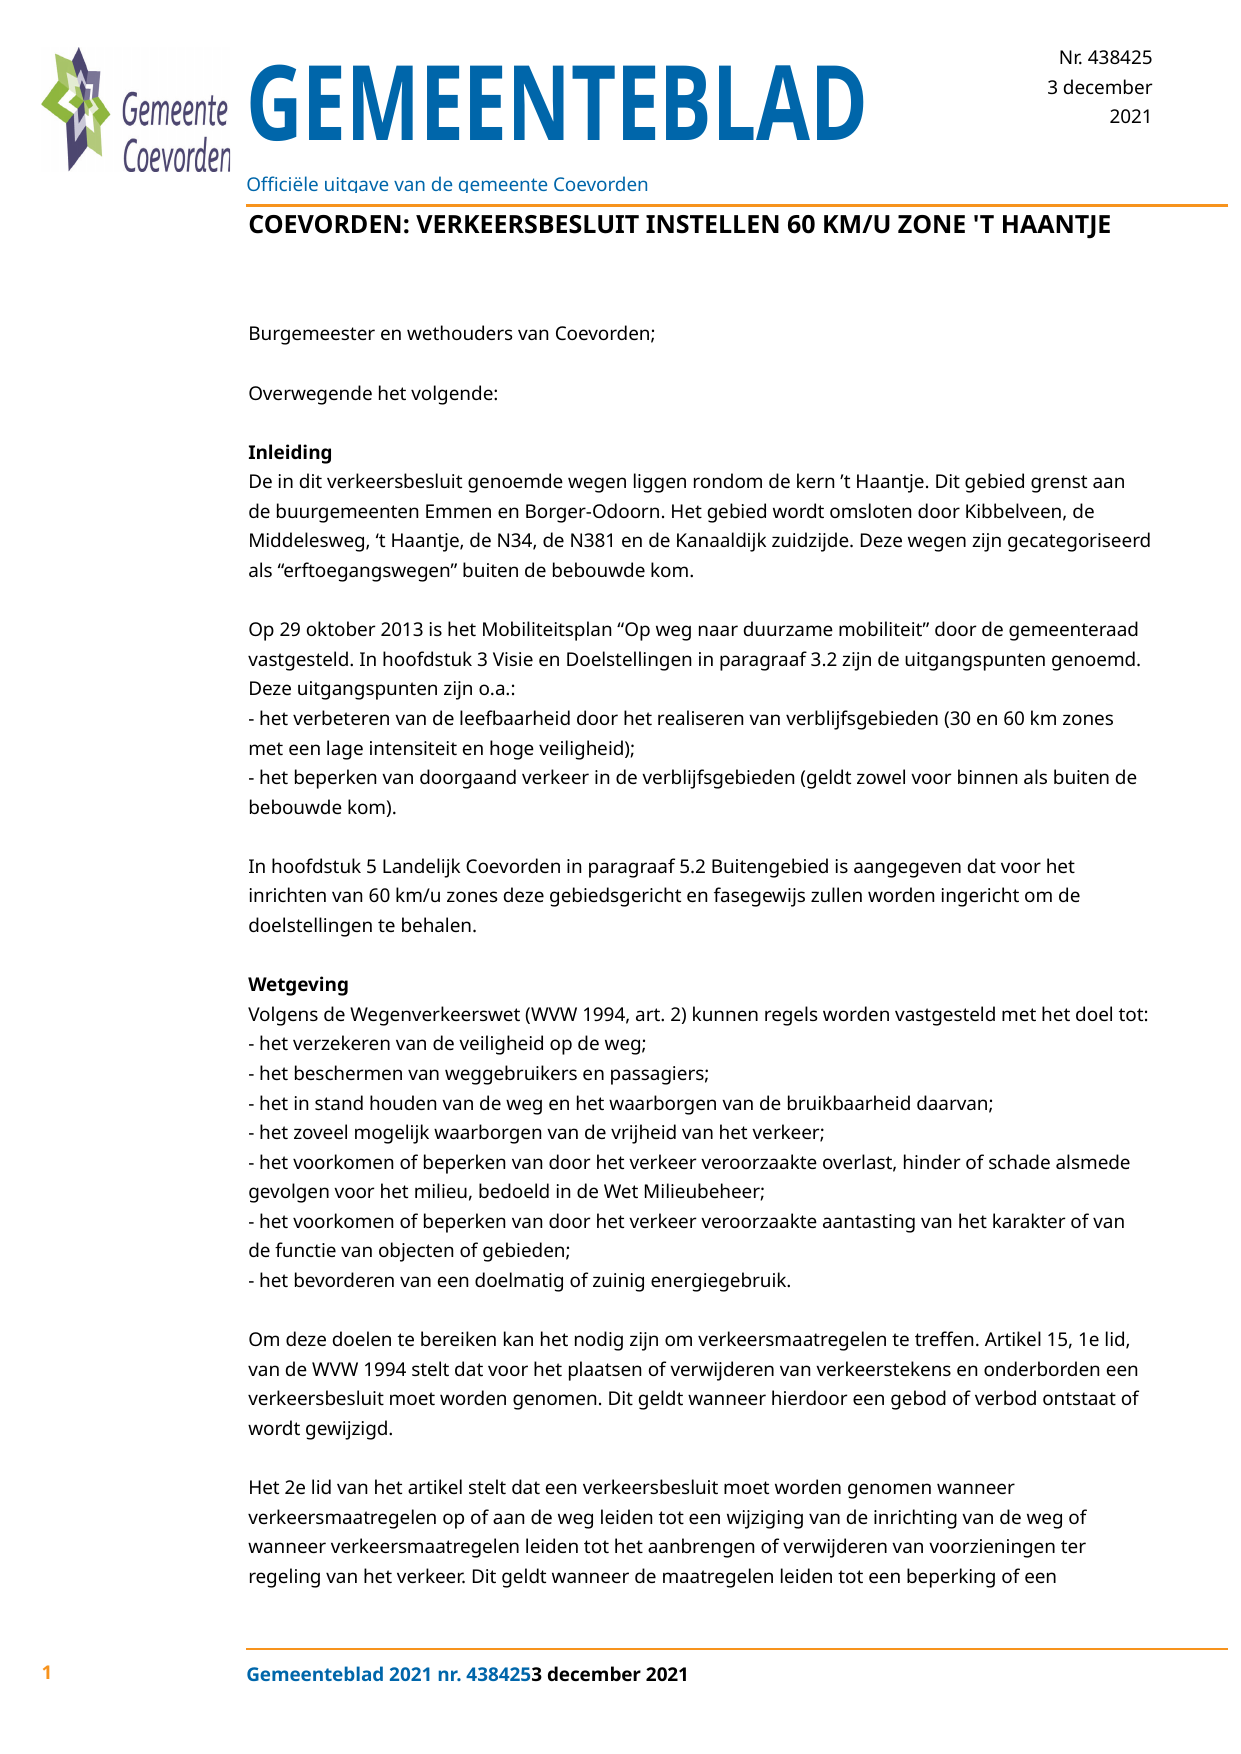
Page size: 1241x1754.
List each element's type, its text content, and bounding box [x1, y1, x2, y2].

text Wetgeving [248, 971, 1152, 997]
text - het voorkomen of beperken van door het verkeer veroorzaakte overlast, hinder of schade alsmede gevolgen voor het milieu, bedoeld in de Wet Milieubeheer; [248, 1149, 1152, 1204]
text - het bevorderen van een doelmatig of zuinig energiegebruik. [248, 1267, 1152, 1293]
text Burgemeester en wethouders van Coevorden; [248, 321, 1152, 346]
text Overwegende het volgende: [248, 380, 1152, 406]
text - het zoveel mogelijk waarborgen van de vrijheid van het verkeer; [248, 1119, 1152, 1145]
text - het verbeteren van de leefbaarheid door het realiseren van verblijfsgebieden (30 en 60 km zones met een lage intensiteit en hoge veiligheid); [248, 705, 1152, 761]
text Het 2e lid van het artikel stelt dat een verkeersbesluit moet worden genomen wanneer verkeersmaatregelen op of aan de weg leiden tot een wijziging van de inrichting van de weg of wanneer verkeersmaatregelen leiden tot het aanbrengen of verwijderen van voorzieningen ter regeling van het verkeer. Dit geldt wanneer de maatregelen leiden tot een beperking of een [248, 1474, 1152, 1589]
text Volgens de Wegenverkeerswet (WVW 1994, art. 2) kunnen regels worden vastgesteld met het doel tot: [248, 1001, 1152, 1027]
text - het beperken van doorgaand verkeer in de verblijfsgebieden (geldt zowel voor binnen als buiten de bebouwde kom). [248, 764, 1152, 820]
text Om deze doelen te bereiken kan het nodig zijn om verkeersmaatregelen te treffen. Artikel 15, 1e lid, van de WVW 1994 stelt dat voor het plaatsen of verwijderen van verkeerstekens en onderborden een verkeersbesluit moet worden genomen. Dit geldt wanneer hierdoor een gebod of verbod ontstaat of wordt gewijzigd. [248, 1326, 1152, 1441]
text In hoofdstuk 5 Landelijk Coevorden in paragraaf 5.2 Buitengebied is aangegeven dat voor het inrichten van 60 km/u zones deze gebiedsgericht en fasegewijs zullen worden ingericht om de doelstellingen te behalen. [248, 853, 1152, 938]
text Inleiding [248, 439, 1152, 465]
text - het voorkomen of beperken van door het verkeer veroorzaakte aantasting van het karakter of van de functie van objecten of gebieden; [248, 1208, 1152, 1263]
text - het beschermen van weggebruikers en passagiers; [248, 1060, 1152, 1086]
text COEVORDEN: VERKEERSBESLUIT INSTELLEN 60 KM/U ZONE 'T HAANTJE [248, 207, 1152, 241]
text - het verzekeren van de veiligheid op de weg; [248, 1031, 1152, 1056]
picture [41, 47, 231, 172]
text De in dit verkeersbesluit genoemde wegen liggen rondom de kern ’t Haantje. Dit gebied grenst aan de buurgemeenten Emmen en Borger-Odoorn. Het gebied wordt omsloten door Kibbelveen, de Middelesweg, ‘t Haantje, de N34, de N381 en de Kanaaldijk zuidzijde. Deze wegen zijn gecategoriseerd als “erftoegangswegen” buiten de bebouwde kom. [248, 468, 1152, 583]
text - het in stand houden van de weg en het waarborgen van de bruikbaarheid daarvan; [248, 1090, 1152, 1116]
text Op 29 oktober 2013 is het Mobiliteitsplan “Op weg naar duurzame mobiliteit” door de gemeenteraad vastgesteld. In hoofdstuk 3 Visie en Doelstellingen in paragraaf 3.2 zijn de uitgangspunten genoemd. Deze uitgangspunten zijn o.a.: [248, 616, 1152, 701]
